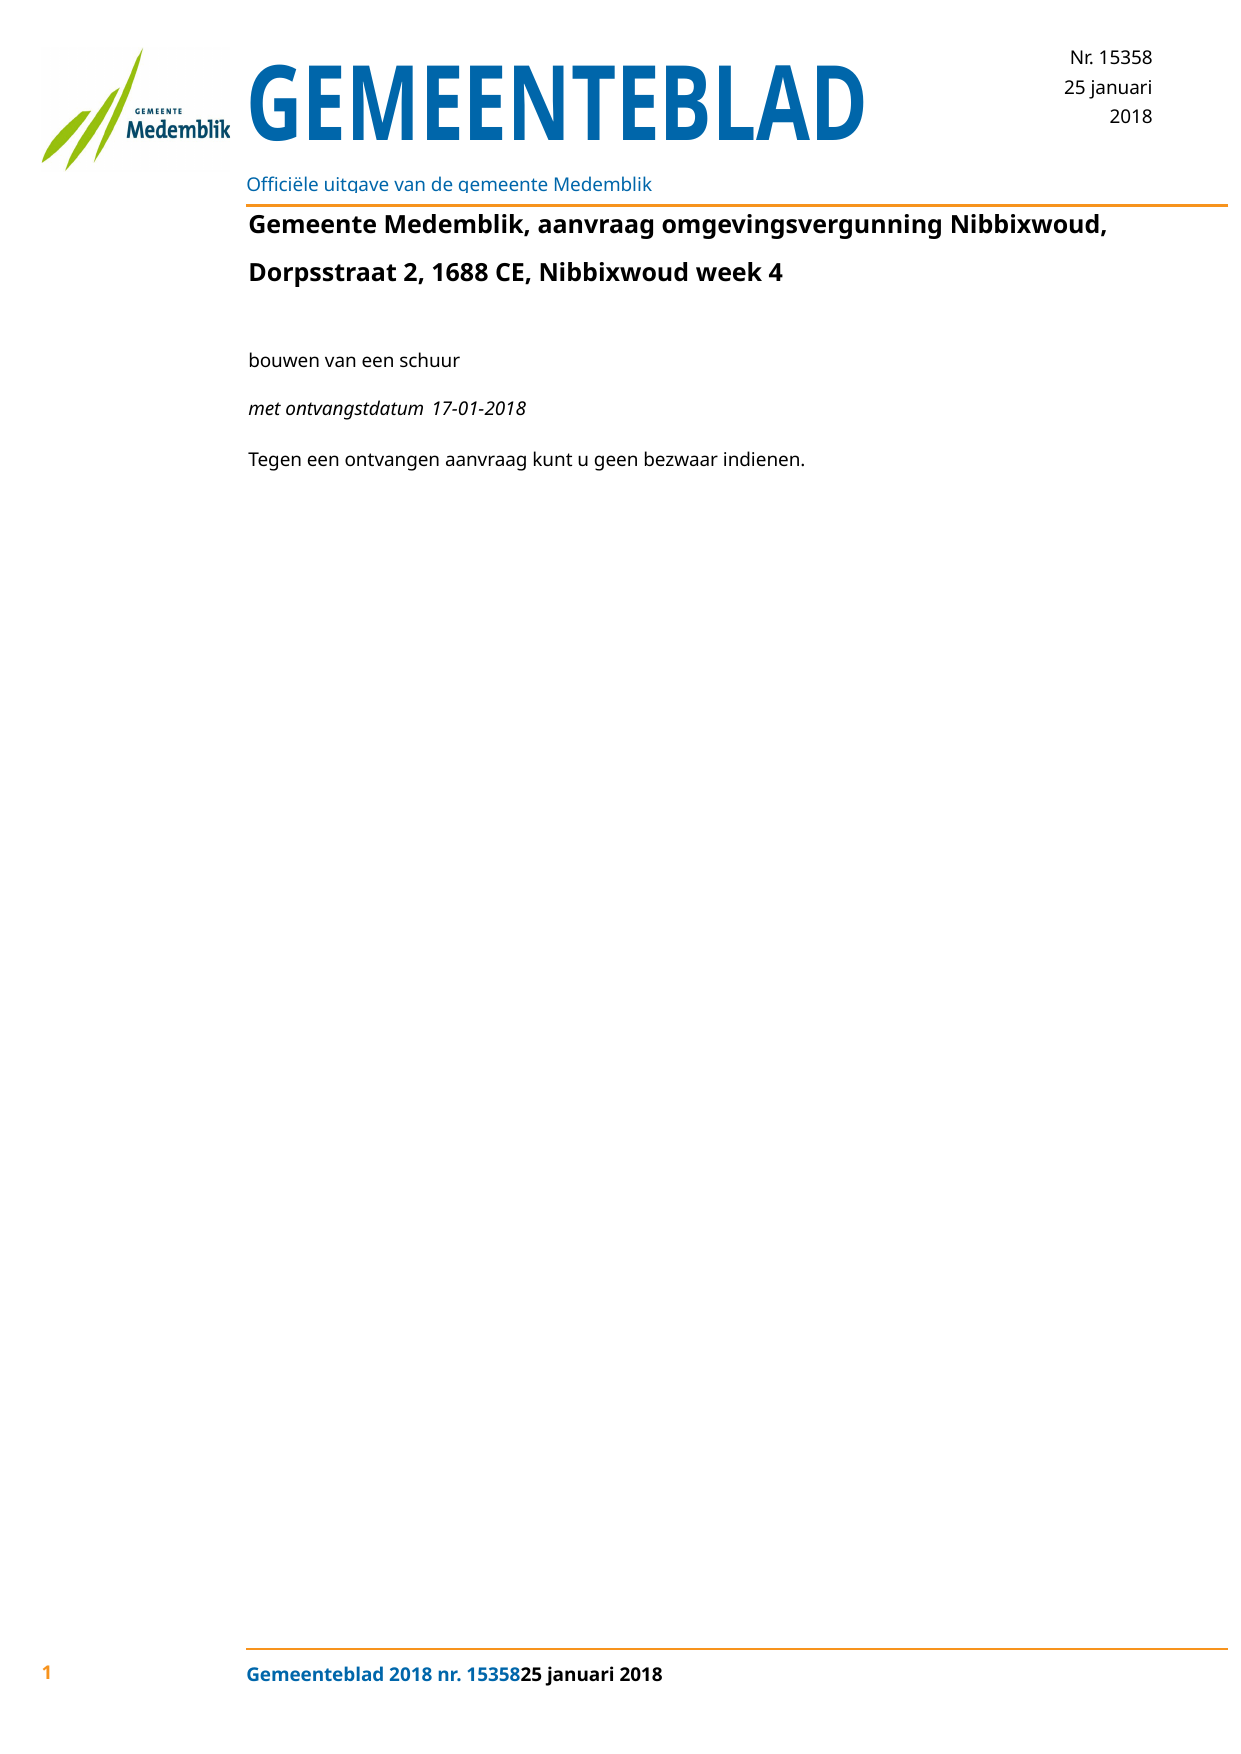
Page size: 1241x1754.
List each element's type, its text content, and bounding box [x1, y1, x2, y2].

table_header bouwen van een schuur [248, 348, 1152, 373]
text Gemeente Medemblik, aanvraag omgevingsvergunning Nibbixwoud, Dorpsstraat 2, 1688 CE, Nibbixwoud week 4 [248, 207, 1152, 288]
text Tegen een ontvangen aanvraag kunt u geen bezwaar indienen. [248, 446, 1152, 472]
text met ontvangstdatum 17-01-2018 [248, 395, 1152, 421]
picture [41, 47, 231, 172]
